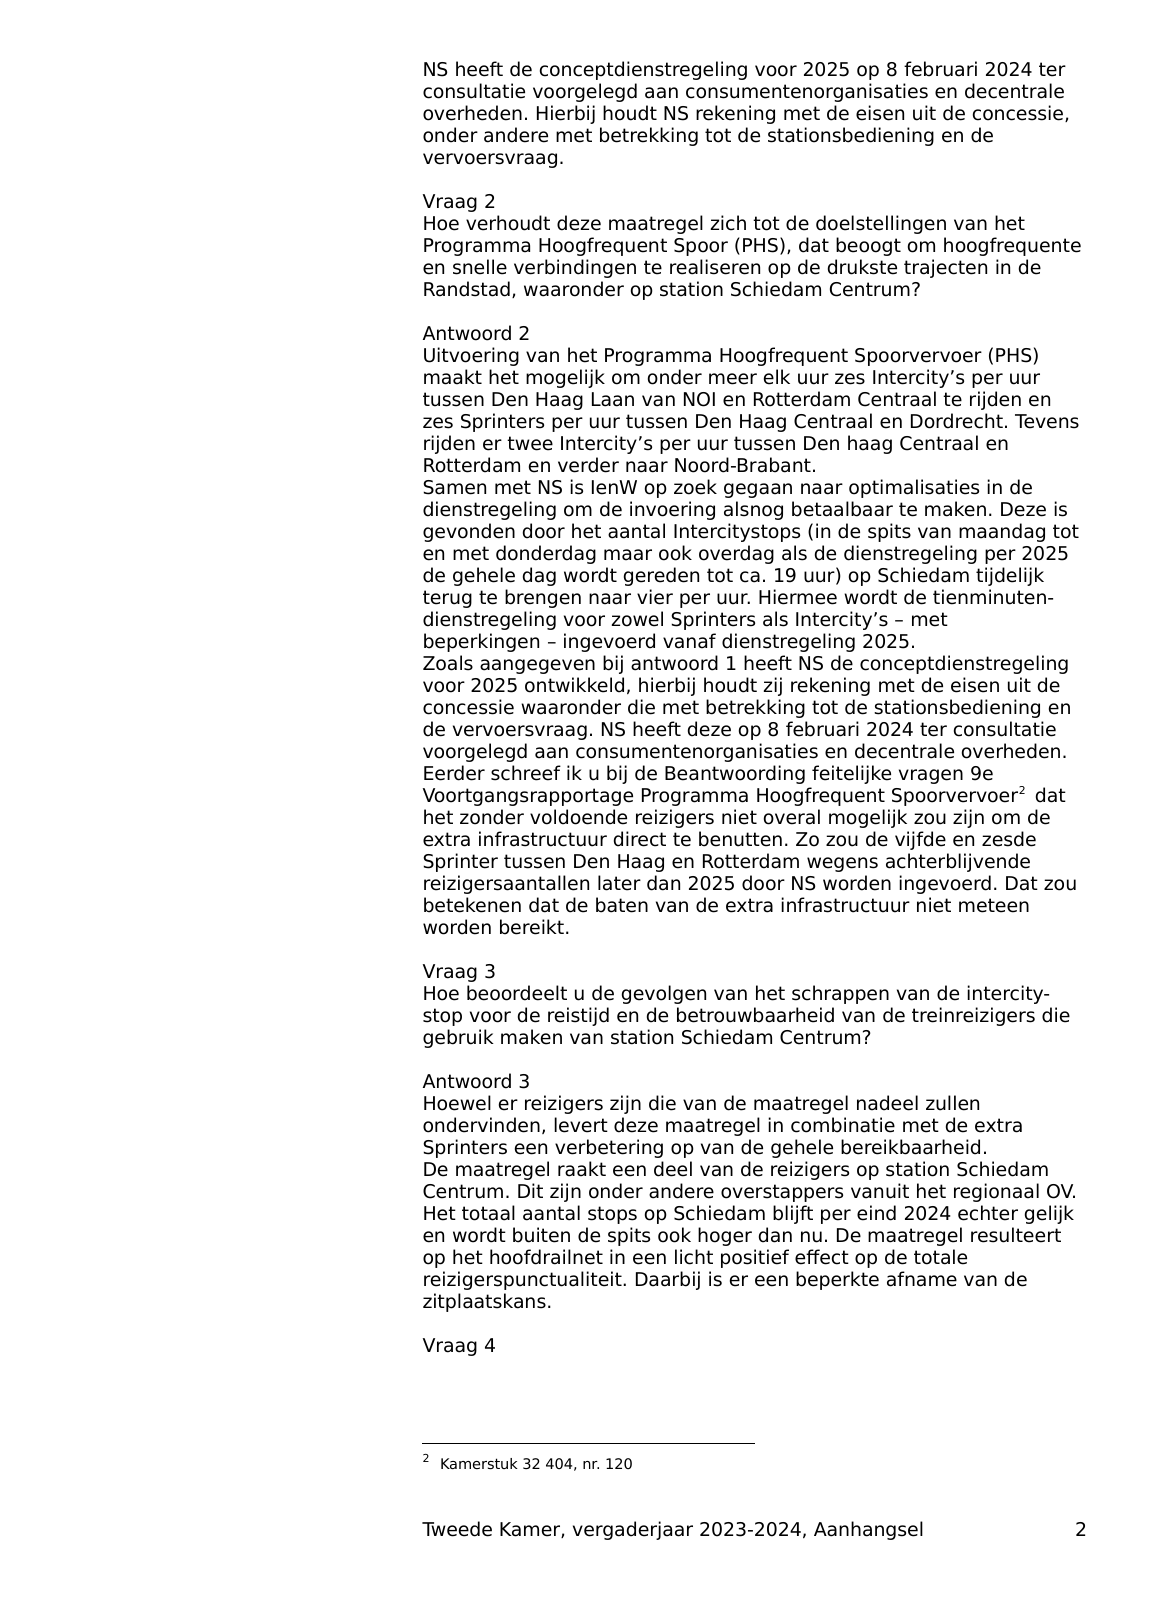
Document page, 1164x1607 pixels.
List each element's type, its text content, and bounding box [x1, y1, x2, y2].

text NS heeft de conceptdienstregeling voor 2025 op 8 februari 2024 ter consultatie voorgelegd aan consumentenorganisaties en decentrale overheden. Hierbij houdt NS rekening met de eisen uit de concessie, onder andere met betrekking tot de stationsbediening en de vervoersvraag. [422, 59, 1087, 169]
text Vraag 3 [422, 961, 1087, 983]
text Antwoord 3 [422, 1071, 1087, 1093]
text Hoe verhoudt deze maatregel zich tot de doelstellingen van het Programma Hoogfrequent Spoor (PHS), dat beoogt om hoogfrequente en snelle verbindingen te realiseren op de drukste trajecten in de Randstad, waaronder op station Schiedam Centrum? [422, 213, 1087, 301]
text Zoals aangegeven bij antwoord 1 heeft NS de conceptdienstregeling voor 2025 ontwikkeld, hierbij houdt zij rekening met de eisen uit de concessie waaronder die met betrekking tot de stationsbediening en de vervoersvraag. NS heeft deze op 8 februari 2024 ter consultatie voorgelegd aan consumentenorganisaties en decentrale overheden. [422, 653, 1087, 763]
text Hoe beoordeelt u de gevolgen van het schrappen van de intercity-stop voor de reistijd en de betrouwbaarheid van de treinreizigers die gebruik maken van station Schiedam Centrum? [422, 983, 1087, 1049]
text De maatregel raakt een deel van de reizigers op station Schiedam Centrum. Dit zijn onder andere overstappers vanuit het regionaal OV. Het totaal aantal stops op Schiedam blijft per eind 2024 echter gelijk en wordt buiten de spits ook hoger dan nu. De maatregel resulteert op het hoofdrailnet in een licht positief effect op de totale reizigerspunctualiteit. Daarbij is er een beperkte afname van de zitplaatskans. [422, 1159, 1087, 1313]
text Vraag 2 [422, 191, 1087, 213]
text Samen met NS is IenW op zoek gegaan naar optimalisaties in de dienstregeling om de invoering alsnog betaalbaar te maken. Deze is gevonden door het aantal Intercitystops (in de spits van maandag tot en met donderdag maar ook overdag als de dienstregeling per 2025 de gehele dag wordt gereden tot ca. 19 uur) op Schiedam tijdelijk terug te brengen naar vier per uur. Hiermee wordt de tienminuten-dienstregeling voor zowel Sprinters als Intercity’s – met beperkingen – ingevoerd vanaf dienstregeling 2025. [422, 477, 1087, 653]
text Hoewel er reizigers zijn die van de maatregel nadeel zullen ondervinden, levert deze maatregel in combinatie met de extra Sprinters een verbetering op van de gehele bereikbaarheid. [422, 1093, 1087, 1159]
text Vraag 4 [422, 1335, 1087, 1357]
text Antwoord 2 [422, 323, 1087, 345]
text Kamerstuk 32 404, nr. 120 [422, 1452, 1087, 1474]
text Eerder schreef ik u bij de Beantwoording feitelijke vragen 9e Voortgangsrapportage Programma Hoogfrequent Spoorvervoer dat het zonder voldoende reizigers niet overal mogelijk zou zijn om de extra infrastructuur direct te benutten. Zo zou de vijfde en zesde Sprinter tussen Den Haag en Rotterdam wegens achterblijvende reizigersaantallen later dan 2025 door NS worden ingevoerd. Dat zou betekenen dat de baten van de extra infrastructuur niet meteen worden bereikt. [422, 763, 1087, 939]
text Uitvoering van het Programma Hoogfrequent Spoorvervoer (PHS) maakt het mogelijk om onder meer elk uur zes Intercity’s per uur tussen Den Haag Laan van NOI en Rotterdam Centraal te rijden en zes Sprinters per uur tussen Den Haag Centraal en Dordrecht. Tevens rijden er twee Intercity’s per uur tussen Den haag Centraal en Rotterdam en verder naar Noord-Brabant. [422, 345, 1087, 477]
